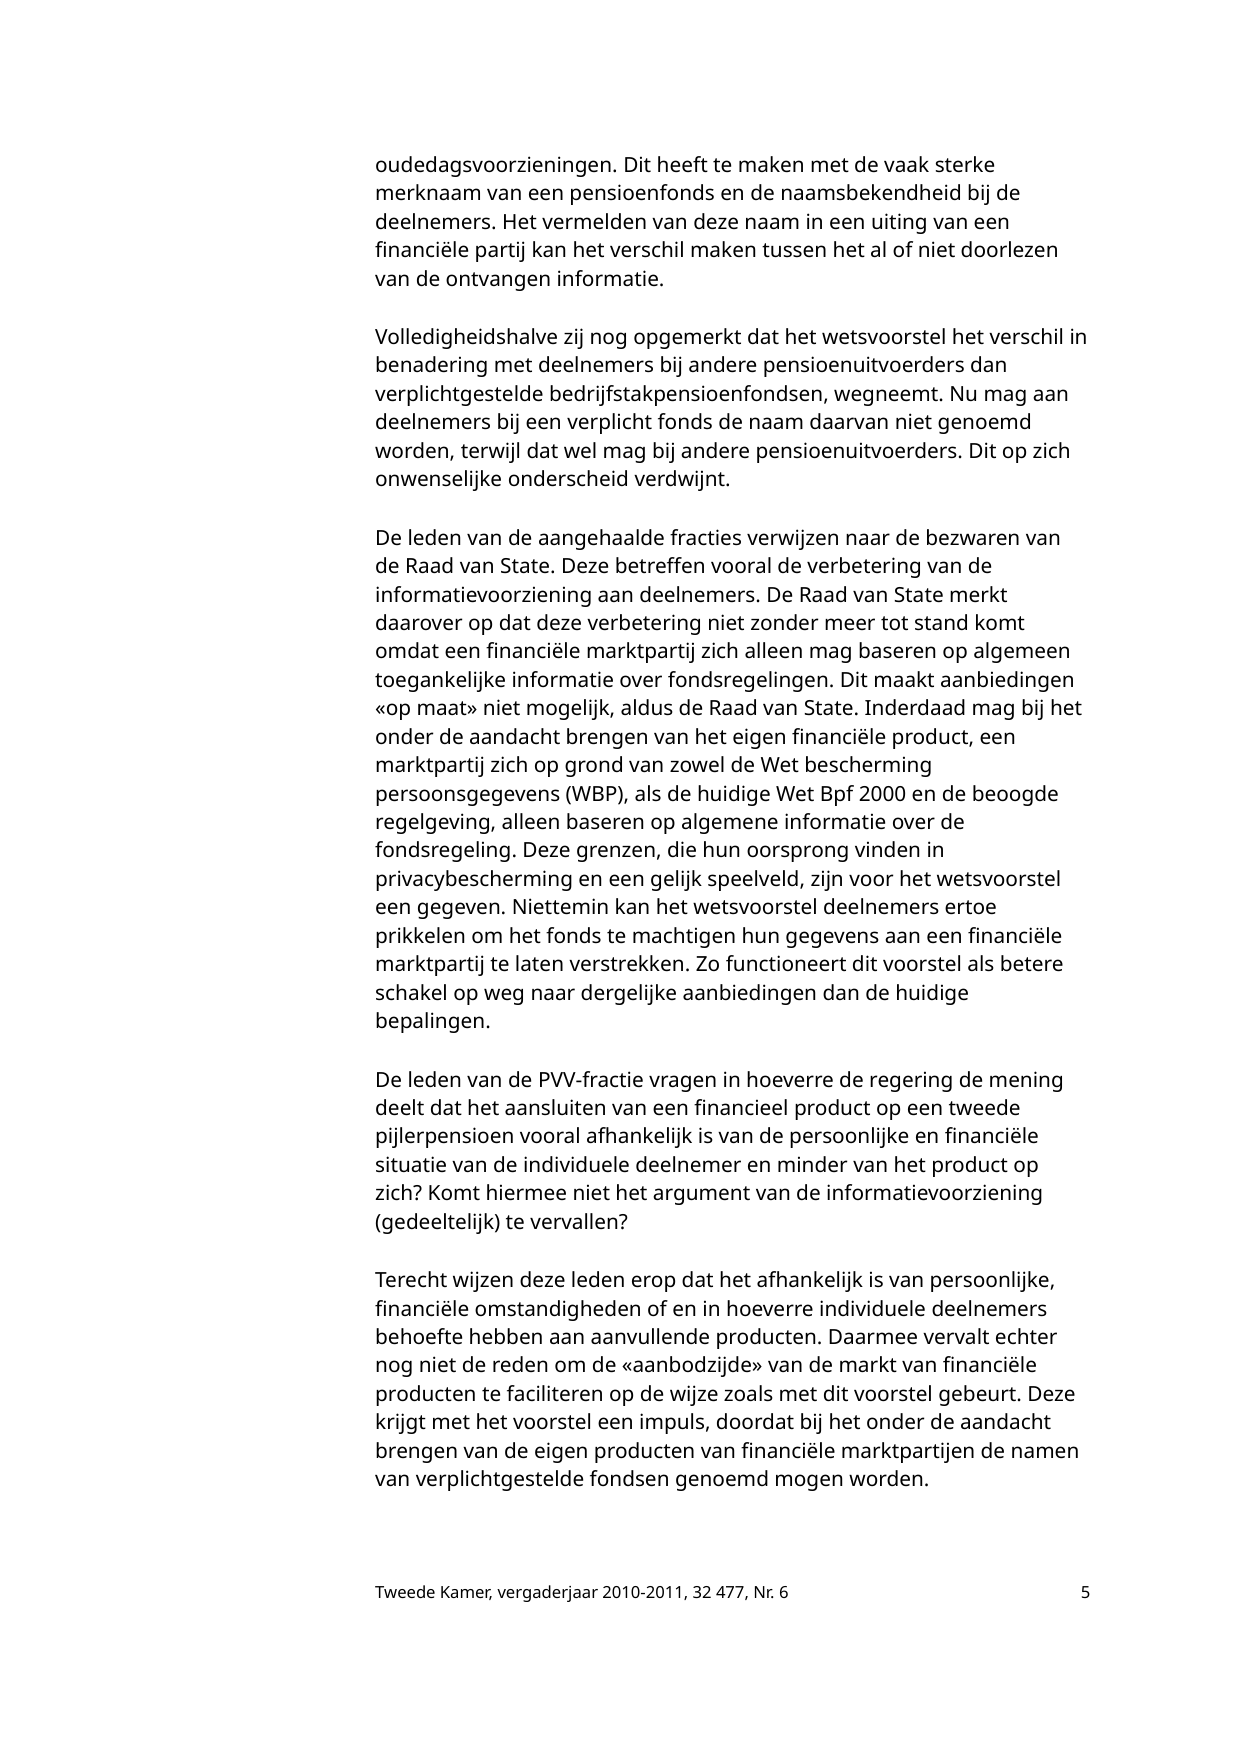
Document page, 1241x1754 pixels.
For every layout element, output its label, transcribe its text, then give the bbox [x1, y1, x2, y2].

text De leden van de PVV-fractie vragen in hoeverre de regering de mening deelt dat het aansluiten van een financieel product op een tweede pijlerpensioen vooral afhankelijk is van de persoonlijke en financiële situatie van de individuele deelnemer en minder van het product op zich? Komt hiermee niet het argument van de informatievoorziening (gedeeltelijk) te vervallen? [375, 1065, 1090, 1235]
text Volledigheidshalve zij nog opgemerkt dat het wetsvoorstel het verschil in benadering met deelnemers bij andere pensioenuitvoerders dan verplichtgestelde bedrijfstakpensioenfondsen, wegneemt. Nu mag aan deelnemers bij een verplicht fonds de naam daarvan niet genoemd worden, terwijl dat wel mag bij andere pensioenuitvoerders. Dit op zich onwenselijke onderscheid verdwijnt. [375, 322, 1090, 493]
text Terecht wijzen deze leden erop dat het afhankelijk is van persoonlijke, financiële omstandigheden of en in hoeverre individuele deelnemers behoefte hebben aan aanvullende producten. Daarmee vervalt echter nog niet de reden om de «aanbodzijde» van de markt van financiële producten te faciliteren op de wijze zoals met dit voorstel gebeurt. Deze krijgt met het voorstel een impuls, doordat bij het onder de aandacht brengen van de eigen producten van financiële marktpartijen de namen van verplichtgestelde fondsen genoemd mogen worden. [375, 1265, 1090, 1493]
text oudedagsvoorzieningen. Dit heeft te maken met de vaak sterke merknaam van een pensioenfonds en de naamsbekendheid bij de deelnemers. Het vermelden van deze naam in een uiting van een financiële partij kan het verschil maken tussen het al of niet doorlezen van de ontvangen informatie. [375, 150, 1090, 292]
text De leden van de aangehaalde fracties verwijzen naar de bezwaren van de Raad van State. Deze betreffen vooral de verbetering van de informatievoorziening aan deelnemers. De Raad van State merkt daarover op dat deze verbetering niet zonder meer tot stand komt omdat een financiële marktpartij zich alleen mag baseren op algemeen toegankelijke informatie over fondsregelingen. Dit maakt aanbiedingen «op maat» niet mogelijk, aldus de Raad van State. Inderdaad mag bij het onder de aandacht brengen van het eigen financiële product, een marktpartij zich op grond van zowel de Wet bescherming persoonsgegevens (WBP), als de huidige Wet Bpf 2000 en de beoogde regelgeving, alleen baseren op algemene informatie over de fondsregeling. Deze grenzen, die hun oorsprong vinden in privacybescherming en een gelijk speelveld, zijn voor het wetsvoorstel een gegeven. Niettemin kan het wetsvoorstel deelnemers ertoe prikkelen om het fonds te machtigen hun gegevens aan een financiële marktpartij te laten verstrekken. Zo functioneert dit voorstel als betere schakel op weg naar dergelijke aanbiedingen dan de huidige bepalingen. [375, 523, 1090, 1035]
